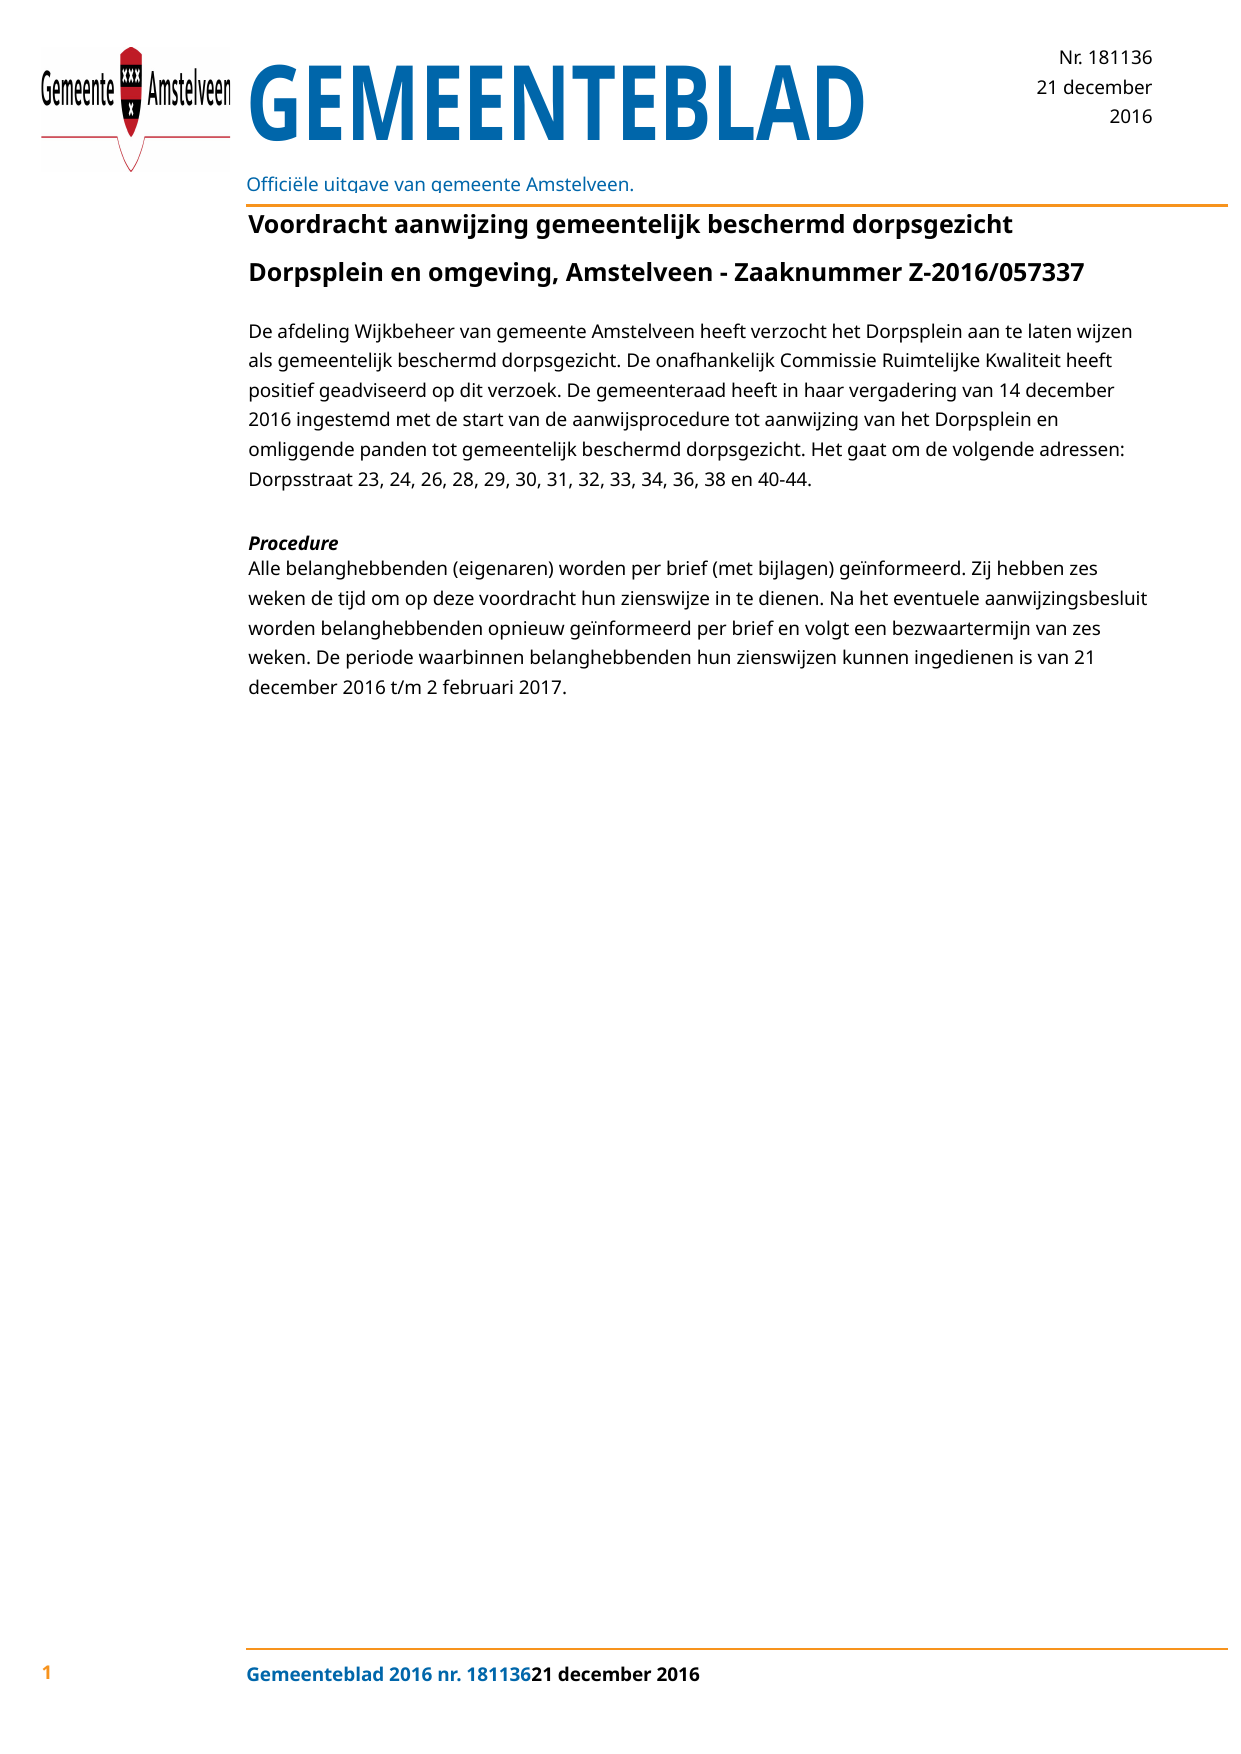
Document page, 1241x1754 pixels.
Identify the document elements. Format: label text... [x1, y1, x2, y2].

picture [41, 47, 231, 172]
text De afdeling Wijkbeheer van gemeente Amstelveen heeft verzocht het Dorpsplein aan te laten wijzen als gemeentelijk beschermd dorpsgezicht. De onafhankelijk Commissie Ruimtelijke Kwaliteit heeft positief geadviseerd op dit verzoek. De gemeenteraad heeft in haar vergadering van 14 december 2016 ingestemd met de start van de aanwijsprocedure tot aanwijzing van het Dorpsplein en omliggende panden tot gemeentelijk beschermd dorpsgezicht. Het gaat om de volgende adressen: Dorpsstraat 23, 24, 26, 28, 29, 30, 31, 32, 33, 34, 36, 38 en 40-44. [248, 318, 1152, 492]
text Procedure [248, 530, 1152, 556]
text Voordracht aanwijzing gemeentelijk beschermd dorpsgezicht Dorpsplein en omgeving, Amstelveen - Zaaknummer Z-2016/057337 [248, 207, 1152, 288]
text Alle belanghebbenden (eigenaren) worden per brief (met bijlagen) geïnformeerd. Zij hebben zes weken de tijd om op deze voordracht hun zienswijze in te dienen. Na het eventuele aanwijzingsbesluit worden belanghebbenden opnieuw geïnformeerd per brief en volgt een bezwaartermijn van zes weken. De periode waarbinnen belanghebbenden hun zienswijzen kunnen ingedienen is van 21 december 2016 t/m 2 februari 2017. [248, 556, 1152, 699]
